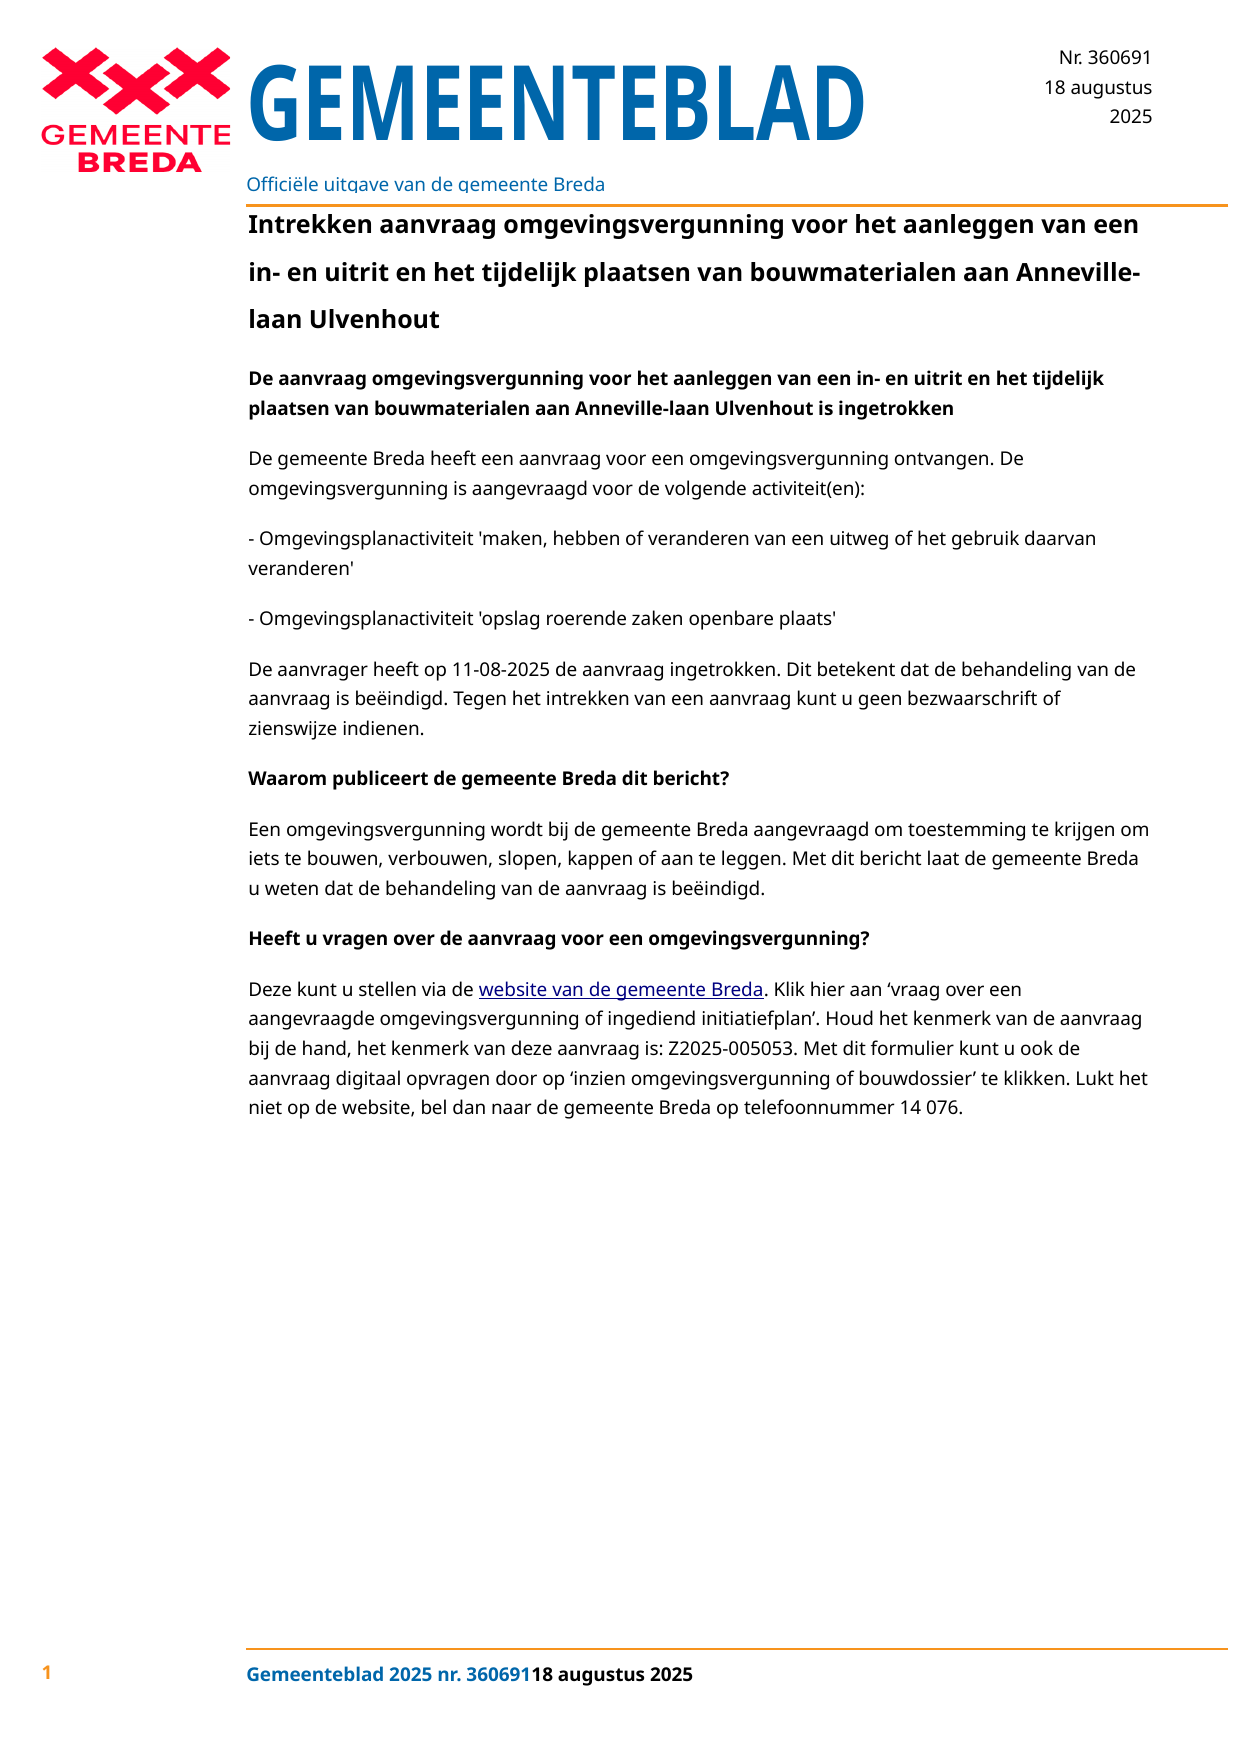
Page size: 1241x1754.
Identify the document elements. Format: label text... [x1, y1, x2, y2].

picture [41, 47, 231, 172]
text Intrekken aanvraag omgevingsvergunning voor het aanleggen van een in- en uitrit en het tijdelijk plaatsen van bouwmaterialen aan Anneville-laan Ulvenhout [248, 207, 1152, 336]
text De aanvrager heeft op 11-08-2025 de aanvraag ingetrokken. Dit betekent dat de behandeling van de aanvraag is beëindigd. Tegen het intrekken van een aanvraag kunt u geen bezwaarschrift of zienswijze indienen. [248, 656, 1152, 741]
text Heeft u vragen over de aanvraag voor een omgevingsvergunning? [248, 926, 1152, 951]
text - Omgevingsplanactiviteit 'opslag roerende zaken openbare plaats' [248, 606, 1152, 631]
text De gemeente Breda heeft een aanvraag voor een omgevingsvergunning ontvangen. De omgevingsvergunning is aangevraagd voor de volgende activiteit(en): [248, 446, 1152, 501]
text De aanvraag omgevingsvergunning voor het aanleggen van een in- en uitrit en het tijdelijk plaatsen van bouwmaterialen aan Anneville-laan Ulvenhout is ingetrokken [248, 366, 1152, 421]
text - Omgevingsplanactiviteit 'maken, hebben of veranderen van een uitweg of het gebruik daarvan veranderen' [248, 526, 1152, 581]
text Een omgevingsvergunning wordt bij de gemeente Breda aangevraagd om toestemming te krijgen om iets te bouwen, verbouwen, slopen, kappen of aan te leggen. Met dit bericht laat de gemeente Breda u weten dat de behandeling van de aanvraag is beëindigd. [248, 816, 1152, 901]
text Waarom publiceert de gemeente Breda dit bericht? [248, 766, 1152, 791]
text Deze kunt u stellen via de website van de gemeente Breda. Klik hier aan ‘vraag over een aangevraagde omgevingsvergunning of ingediend initiatiefplan’. Houd het kenmerk van de aanvraag bij de hand, het kenmerk van deze aanvraag is: Z2025-005053. Met dit formulier kunt u ook de aanvraag digitaal opvragen door op ‘inzien omgevingsvergunning of bouwdossier’ te klikken. Lukt het niet op de website, bel dan naar de gemeente Breda op telefoonnummer 14 076. [248, 976, 1152, 1120]
